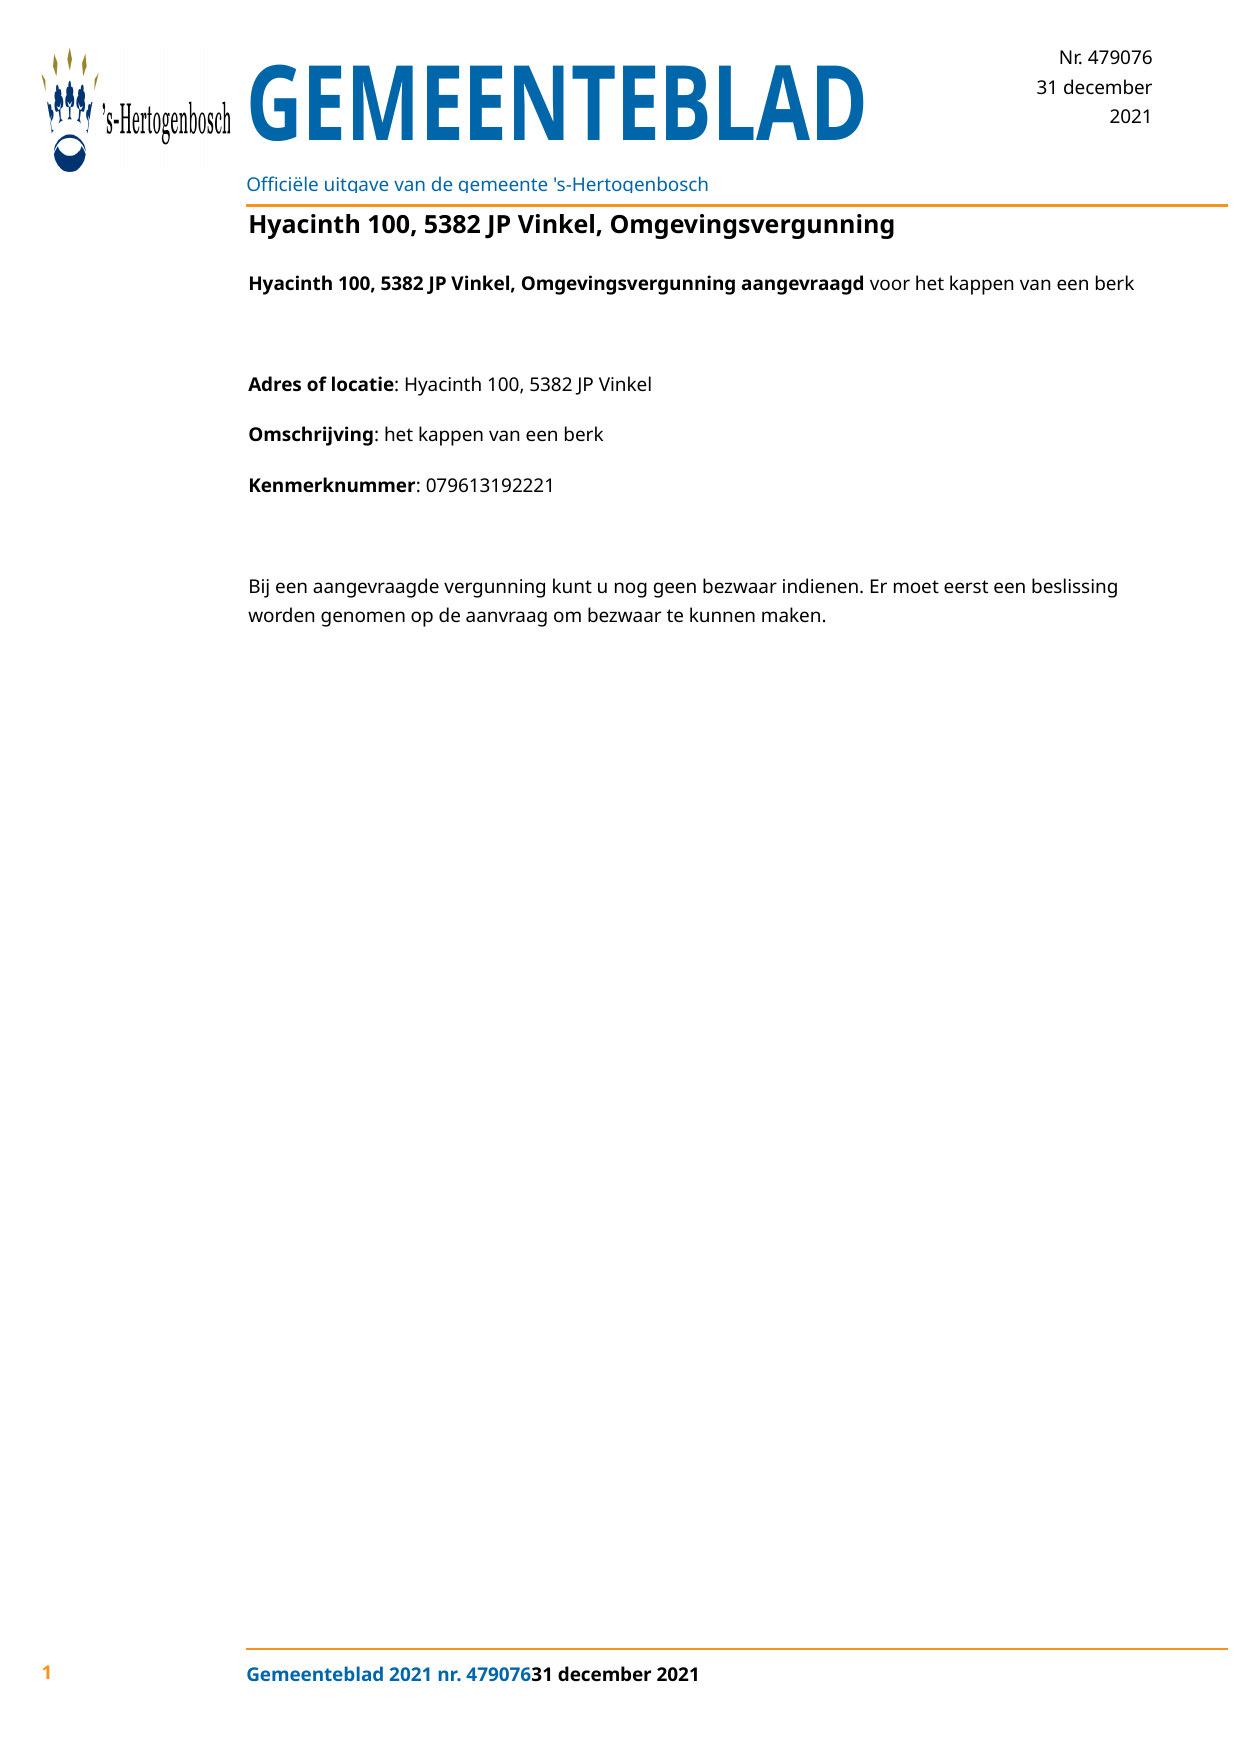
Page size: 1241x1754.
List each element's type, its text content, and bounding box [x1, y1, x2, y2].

text Omschrijving: het kappen van een berk [248, 422, 1152, 447]
picture [41, 47, 231, 172]
text Adres of locatie: Hyacinth 100, 5382 JP Vinkel [248, 371, 1152, 397]
text Hyacinth 100, 5382 JP Vinkel, Omgevingsvergunning [248, 207, 1152, 241]
text Kenmerknummer: 079613192221 [248, 472, 1152, 498]
text Bij een aangevraagde vergunning kunt u nog geen bezwaar indienen. Er moet eerst een beslissing worden genomen op de aanvraag om bezwaar te kunnen maken. [248, 573, 1152, 628]
text Hyacinth 100, 5382 JP Vinkel, Omgevingsvergunning aangevraagd voor het kappen van een berk [248, 270, 1152, 296]
